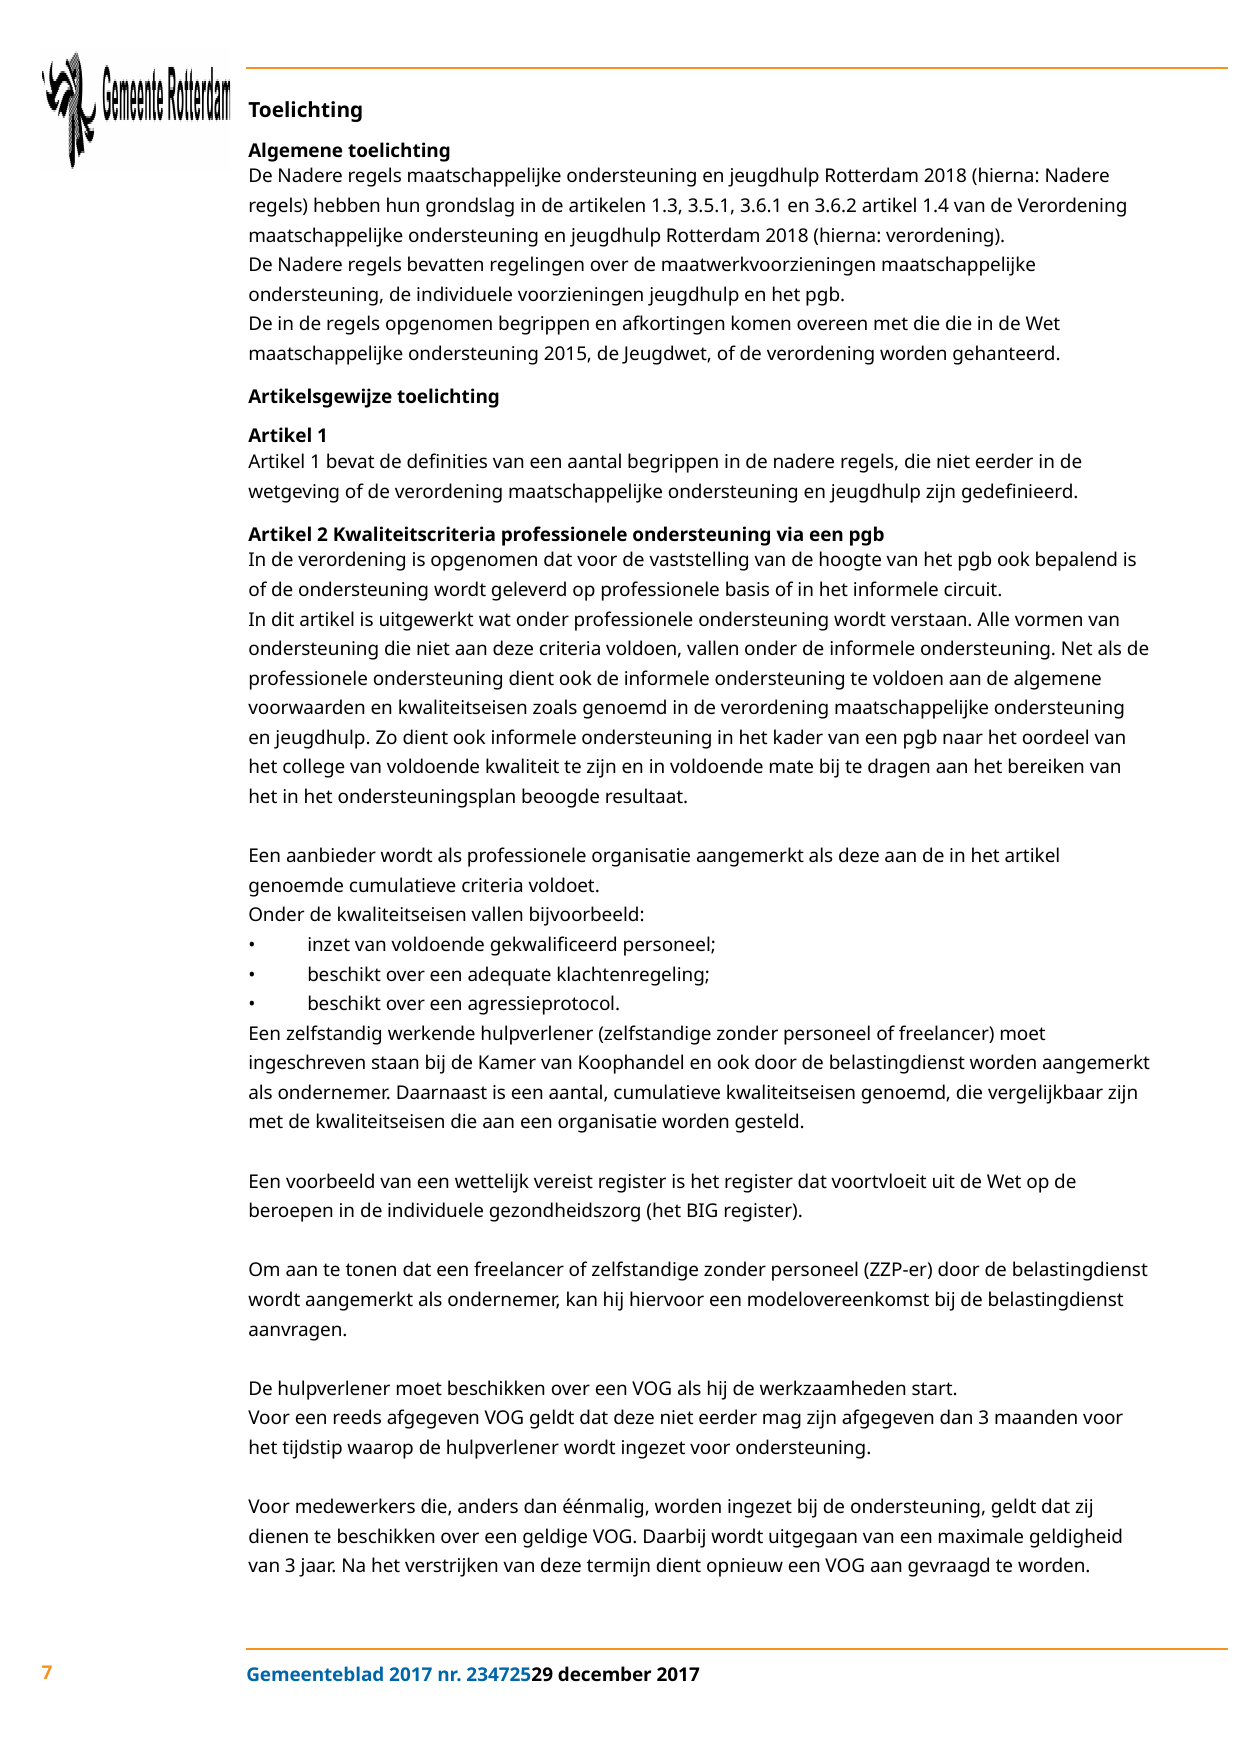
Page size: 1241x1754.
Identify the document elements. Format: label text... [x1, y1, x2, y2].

text In dit artikel is uitgewerkt wat onder professionele ondersteuning wordt verstaan. Alle vormen van ondersteuning die niet aan deze criteria voldoen, vallen onder de informele ondersteuning. Net als de professionele ondersteuning dient ook de informele ondersteuning te voldoen aan de algemene voorwaarden en kwaliteitseisen zoals genoemd in de verordening maatschappelijke ondersteuning en jeugdhulp. Zo dient ook informele ondersteuning in het kader van een pgb naar het oordeel van het college van voldoende kwaliteit te zijn en in voldoende mate bij te dragen aan het bereiken van het in het ondersteuningsplan beoogde resultaat. [248, 606, 1152, 809]
text Voor medewerkers die, anders dan éénmalig, worden ingezet bij de ondersteuning, geldt dat zij dienen te beschikken over een geldige VOG. Daarbij wordt uitgegaan van een maximale geldigheid van 3 jaar. Na het verstrijken van deze termijn dient opnieuw een VOG aan gevraagd te worden. [248, 1493, 1152, 1578]
text Artikel 1 [248, 422, 1152, 448]
text Algemene toelichting [248, 137, 1152, 163]
text De in de regels opgenomen begrippen en afkortingen komen overeen met die die in de Wet maatschappelijke ondersteuning 2015, de Jeugdwet, of de verordening worden gehanteerd. [248, 311, 1152, 366]
text In de verordening is opgenomen dat voor de vaststelling van de hoogte van het pgb ook bepalend is of de ondersteuning wordt geleverd op professionele basis of in het informele circuit. [248, 547, 1152, 602]
text Artikel 1 bevat de definities van een aantal begrippen in de nadere regels, die niet eerder in de wetgeving of de verordening maatschappelijke ondersteuning en jeugdhulp zijn gedefinieerd. [248, 448, 1152, 503]
list inzet van voldoende gekwalificeerd personeel; [248, 931, 1152, 957]
text Onder de kwaliteitseisen vallen bijvoorbeeld: [248, 902, 1152, 927]
text Artikelsgewijze toelichting [248, 383, 1152, 409]
text De Nadere regels maatschappelijke ondersteuning en jeugdhulp Rotterdam 2018 (hierna: Nadere regels) hebben hun grondslag in de artikelen 1.3, 3.5.1, 3.6.1 en 3.6.2 artikel 1.4 van de Verordening maatschappelijke ondersteuning en jeugdhulp Rotterdam 2018 (hierna: verordening). [248, 163, 1152, 247]
text Een aanbieder wordt als professionele organisatie aangemerkt als deze aan de in het artikel genoemde cumulatieve criteria voldoet. [248, 842, 1152, 898]
text Een voorbeeld van een wettelijk vereist register is het register dat voortvloeit uit de Wet op de beroepen in de individuele gezondheidszorg (het BIG register). [248, 1168, 1152, 1223]
text Een zelfstandig werkende hulpverlener (zelfstandige zonder personeel of freelancer) moet ingeschreven staan bij de Kamer van Koophandel en ook door de belastingdienst worden aangemerkt als ondernemer. Daarnaast is een aantal, cumulatieve kwaliteitseisen genoemd, die vergelijkbaar zijn met de kwaliteitseisen die aan een organisatie worden gesteld. [248, 1020, 1152, 1134]
list beschikt over een agressieprotocol. [248, 990, 1152, 1016]
text Artikel 2 Kwaliteitscriteria professionele ondersteuning via een pgb [248, 521, 1152, 547]
text Toelichting [248, 95, 1152, 123]
text Om aan te tonen dat een freelancer of zelfstandige zonder personeel (ZZP-er) door de belastingdienst wordt aangemerkt als ondernemer, kan hij hiervoor een modelovereenkomst bij de belastingdienst aanvragen. [248, 1257, 1152, 1342]
list beschikt over een adequate klachtenregeling; [248, 961, 1152, 987]
text De hulpverlener moet beschikken over een VOG als hij de werkzaamheden start. [248, 1375, 1152, 1401]
picture [41, 47, 231, 172]
text Voor een reeds afgegeven VOG geldt dat deze niet eerder mag zijn afgegeven dan 3 maanden voor het tijdstip waarop de hulpverlener wordt ingezet voor ondersteuning. [248, 1404, 1152, 1460]
text De Nadere regels bevatten regelingen over de maatwerkvoorzieningen maatschappelijke ondersteuning, de individuele voorzieningen jeugdhulp en het pgb. [248, 251, 1152, 307]
